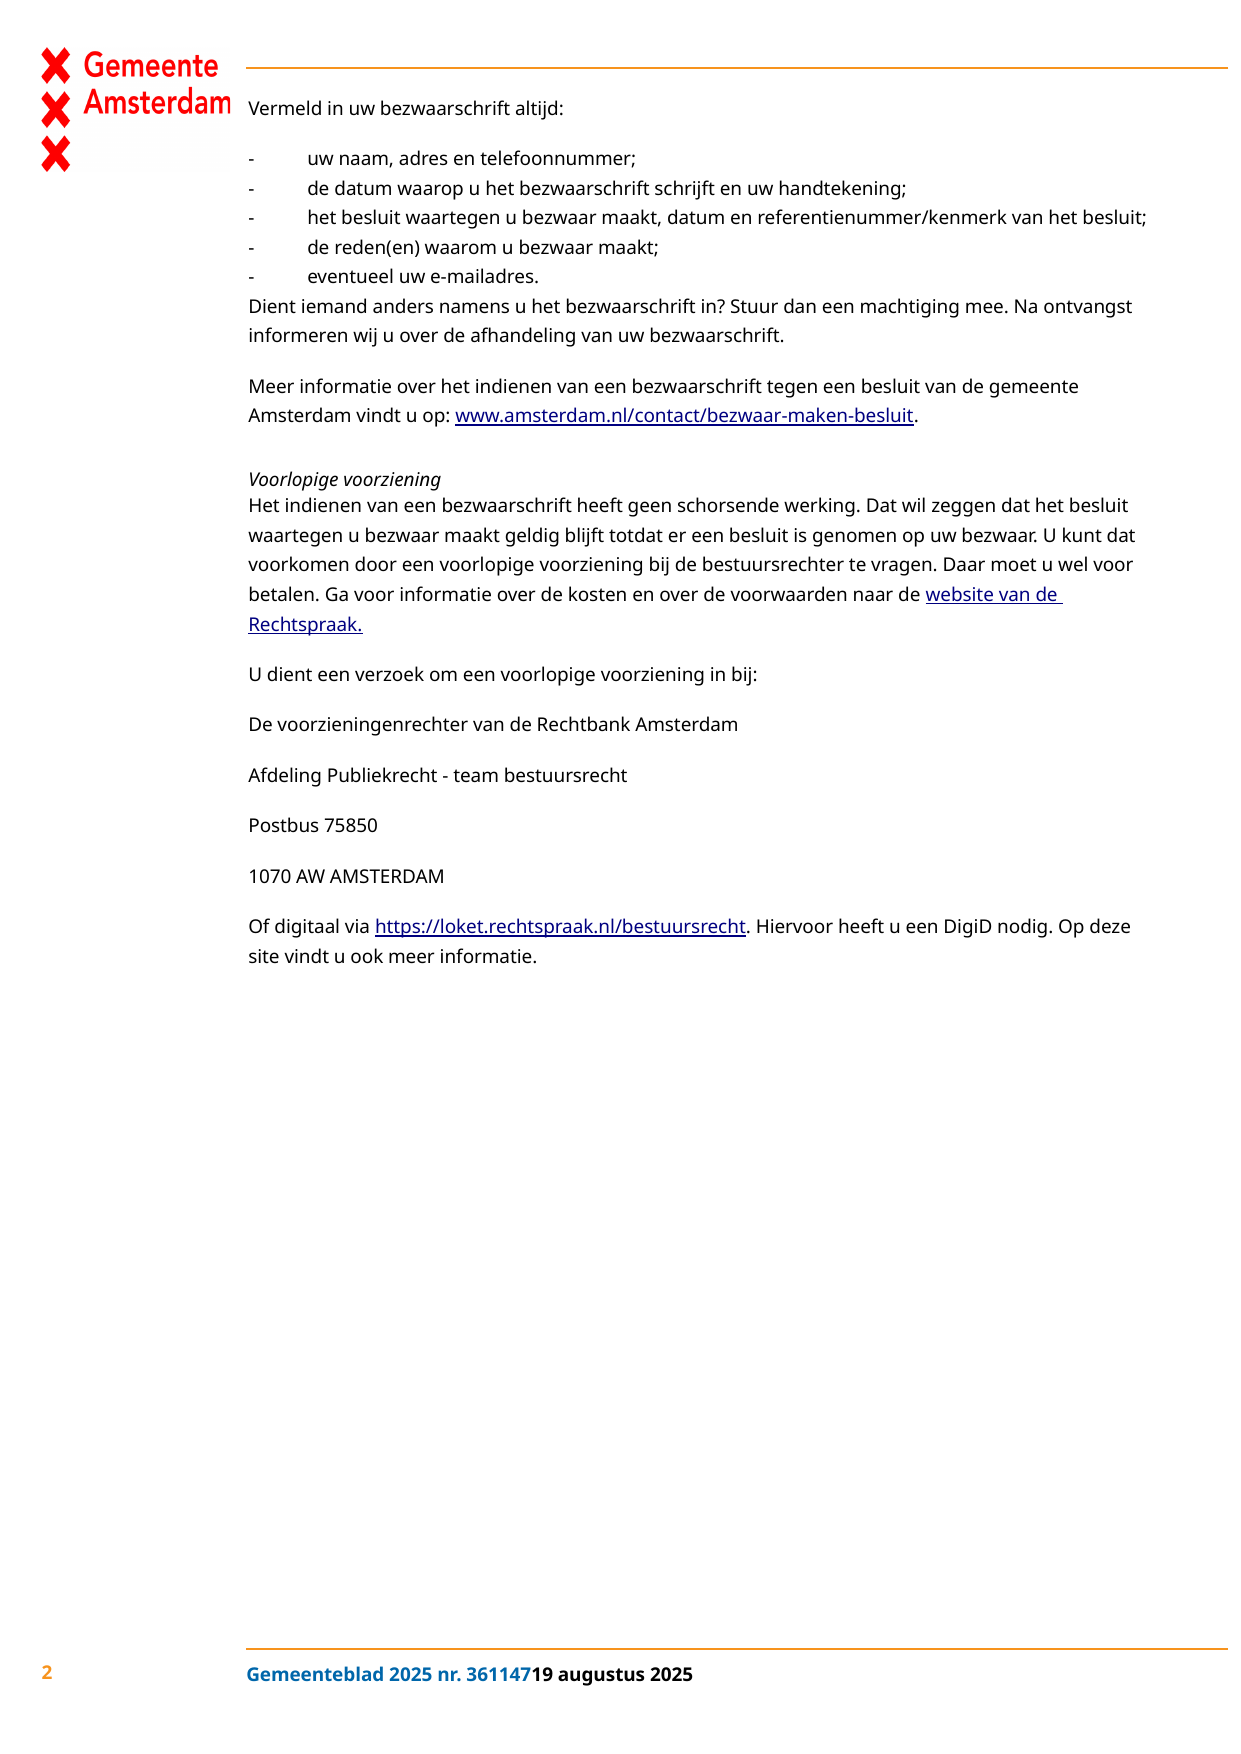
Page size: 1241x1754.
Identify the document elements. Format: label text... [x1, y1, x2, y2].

text Vermeld in uw bezwaarschrift altijd: [248, 95, 1152, 121]
text U dient een verzoek om een voorlopige voorziening in bij: [248, 661, 1152, 687]
text Meer informatie over het indienen van een bezwaarschrift tegen een besluit van de gemeente Amsterdam vindt u op: www.amsterdam.nl/contact/bezwaar-maken-besluit. [248, 373, 1152, 428]
text Voorlopige voorziening [248, 467, 1152, 492]
list de reden(en) waarom u bezwaar maakt; [248, 234, 1152, 260]
list uw naam, adres en telefoonnummer; [248, 145, 1152, 171]
text Of digitaal via https://loket.rechtspraak.nl/bestuursrecht. Hiervoor heeft u een DigiD nodig. Op deze site vindt u ook meer informatie. [248, 913, 1152, 968]
list het besluit waartegen u bezwaar maakt, datum en referentienummer/kenmerk van het besluit; [248, 204, 1152, 230]
list de datum waarop u het bezwaarschrift schrijft en uw handtekening; [248, 175, 1152, 201]
text Afdeling Publiekrecht - team bestuursrecht [248, 762, 1152, 788]
text Het indienen van een bezwaarschrift heeft geen schorsende werking. Dat wil zeggen dat het besluit waartegen u bezwaar maakt geldig blijft totdat er een besluit is genomen op uw bezwaar. U kunt dat voorkomen door een voorlopige voorziening bij de bestuursrechter te vragen. Daar moet u wel voor betalen. Ga voor informatie over de kosten en over de voorwaarden naar de website van de Rechtspraak. [248, 492, 1152, 636]
text Postbus 75850 [248, 812, 1152, 838]
list eventueel uw e-mailadres. [248, 263, 1152, 289]
text 1070 AW AMSTERDAM [248, 863, 1152, 888]
picture [41, 47, 231, 172]
text Dient iemand anders namens u het bezwaarschrift in? Stuur dan een machtiging mee. Na ontvangst informeren wij u over de afhandeling van uw bezwaarschrift. [248, 293, 1152, 348]
text De voorzieningenrechter van de Rechtbank Amsterdam [248, 712, 1152, 737]
